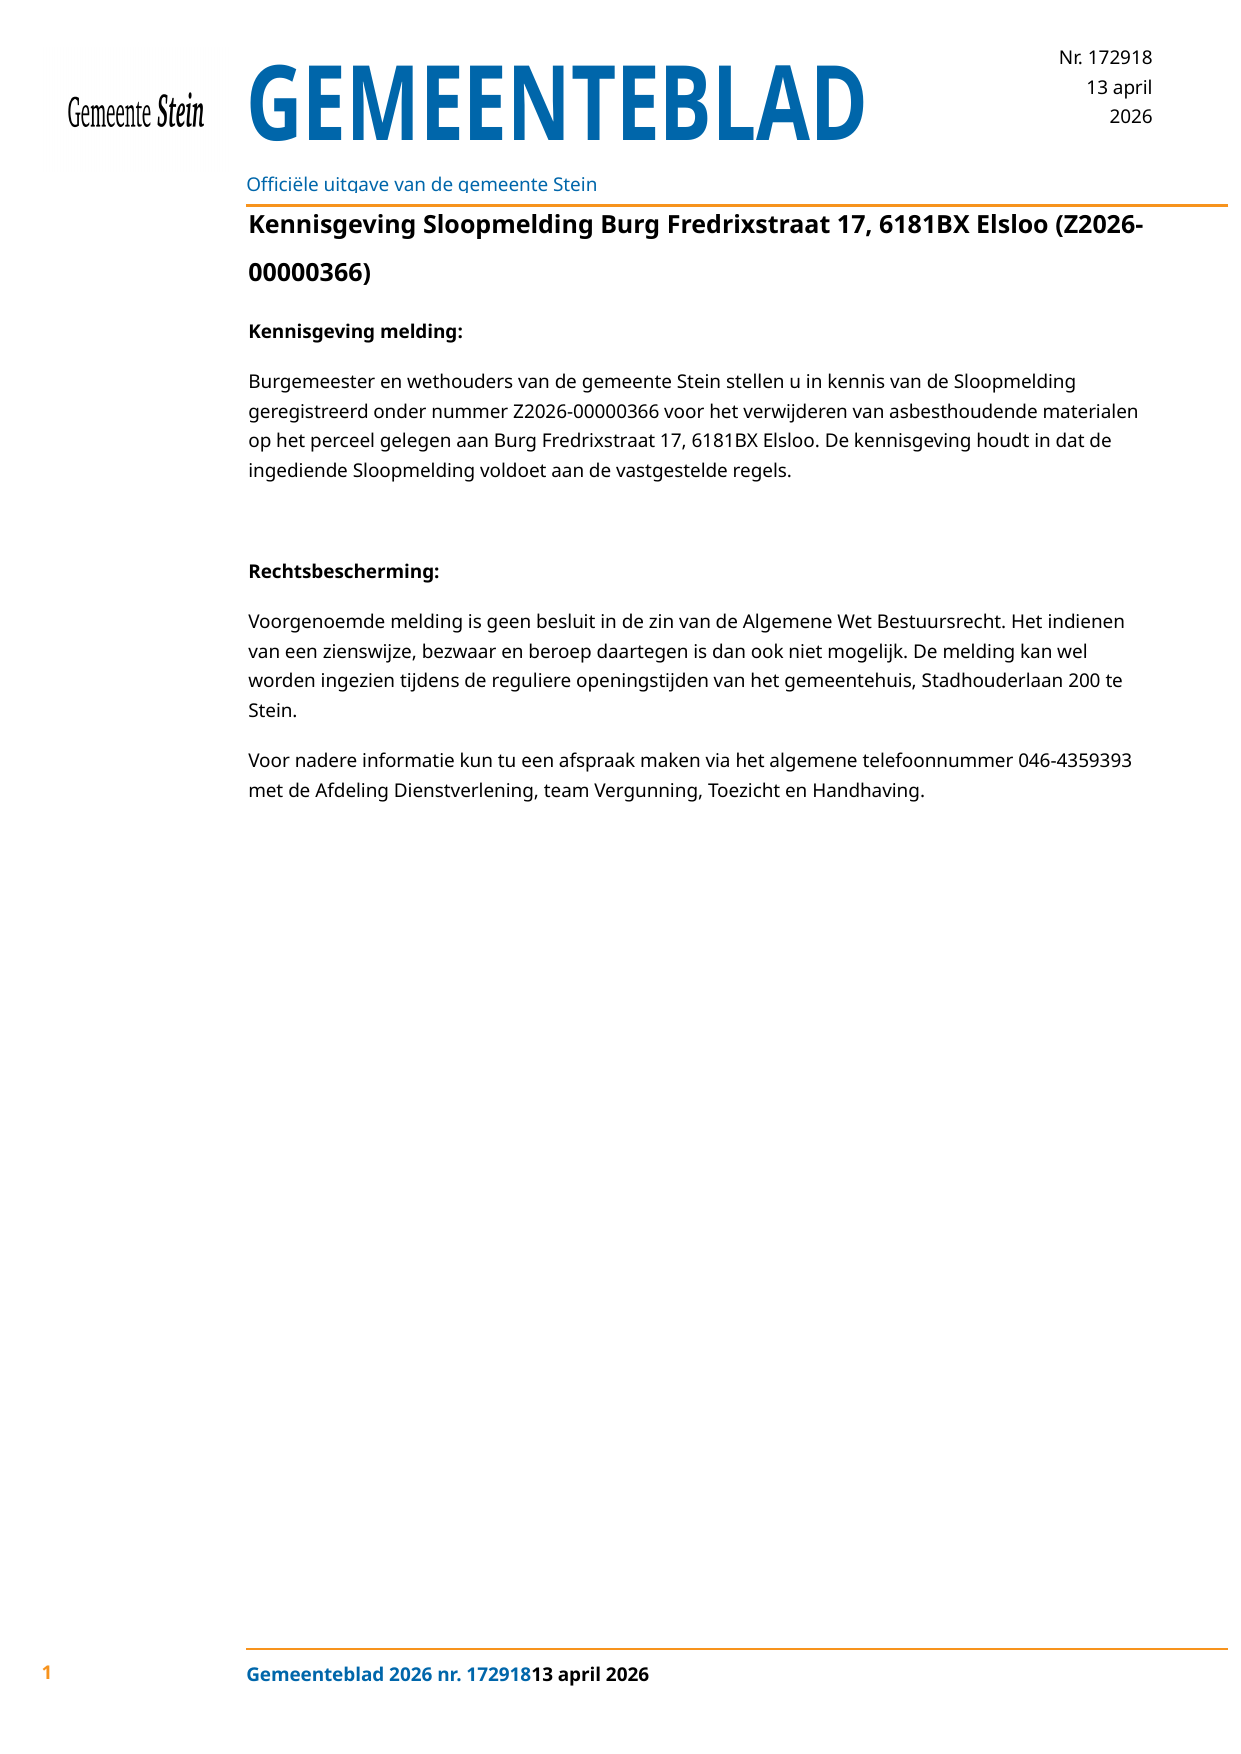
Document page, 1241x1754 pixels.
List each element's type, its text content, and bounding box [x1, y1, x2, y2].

text Rechtsbescherming: [248, 558, 1152, 584]
picture [41, 47, 231, 172]
text Voorgenoemde melding is geen besluit in de zin van de Algemene Wet Bestuursrecht. Het indienen van een zienswijze, bezwaar en beroep daartegen is dan ook niet mogelijk. De melding kan wel worden ingezien tijdens de reguliere openingstijden van het gemeentehuis, Stadhouderlaan 200 te Stein. [248, 608, 1152, 723]
text Kennisgeving Sloopmelding Burg Fredrixstraat 17, 6181BX Elsloo (Z2026-00000366) [248, 207, 1152, 288]
text Kennisgeving melding: [248, 318, 1152, 344]
text Voor nadere informatie kun tu een afspraak maken via het algemene telefoonnummer 046-4359393 met de Afdeling Dienstverlening, team Vergunning, Toezicht en Handhaving. [248, 747, 1152, 803]
text Burgemeester en wethouders van de gemeente Stein stellen u in kennis van de Sloopmelding geregistreerd onder nummer Z2026-00000366 voor het verwijderen van asbesthoudende materialen op het perceel gelegen aan Burg Fredrixstraat 17, 6181BX Elsloo. De kennisgeving houdt in dat de ingediende Sloopmelding voldoet aan de vastgestelde regels. [248, 368, 1152, 483]
